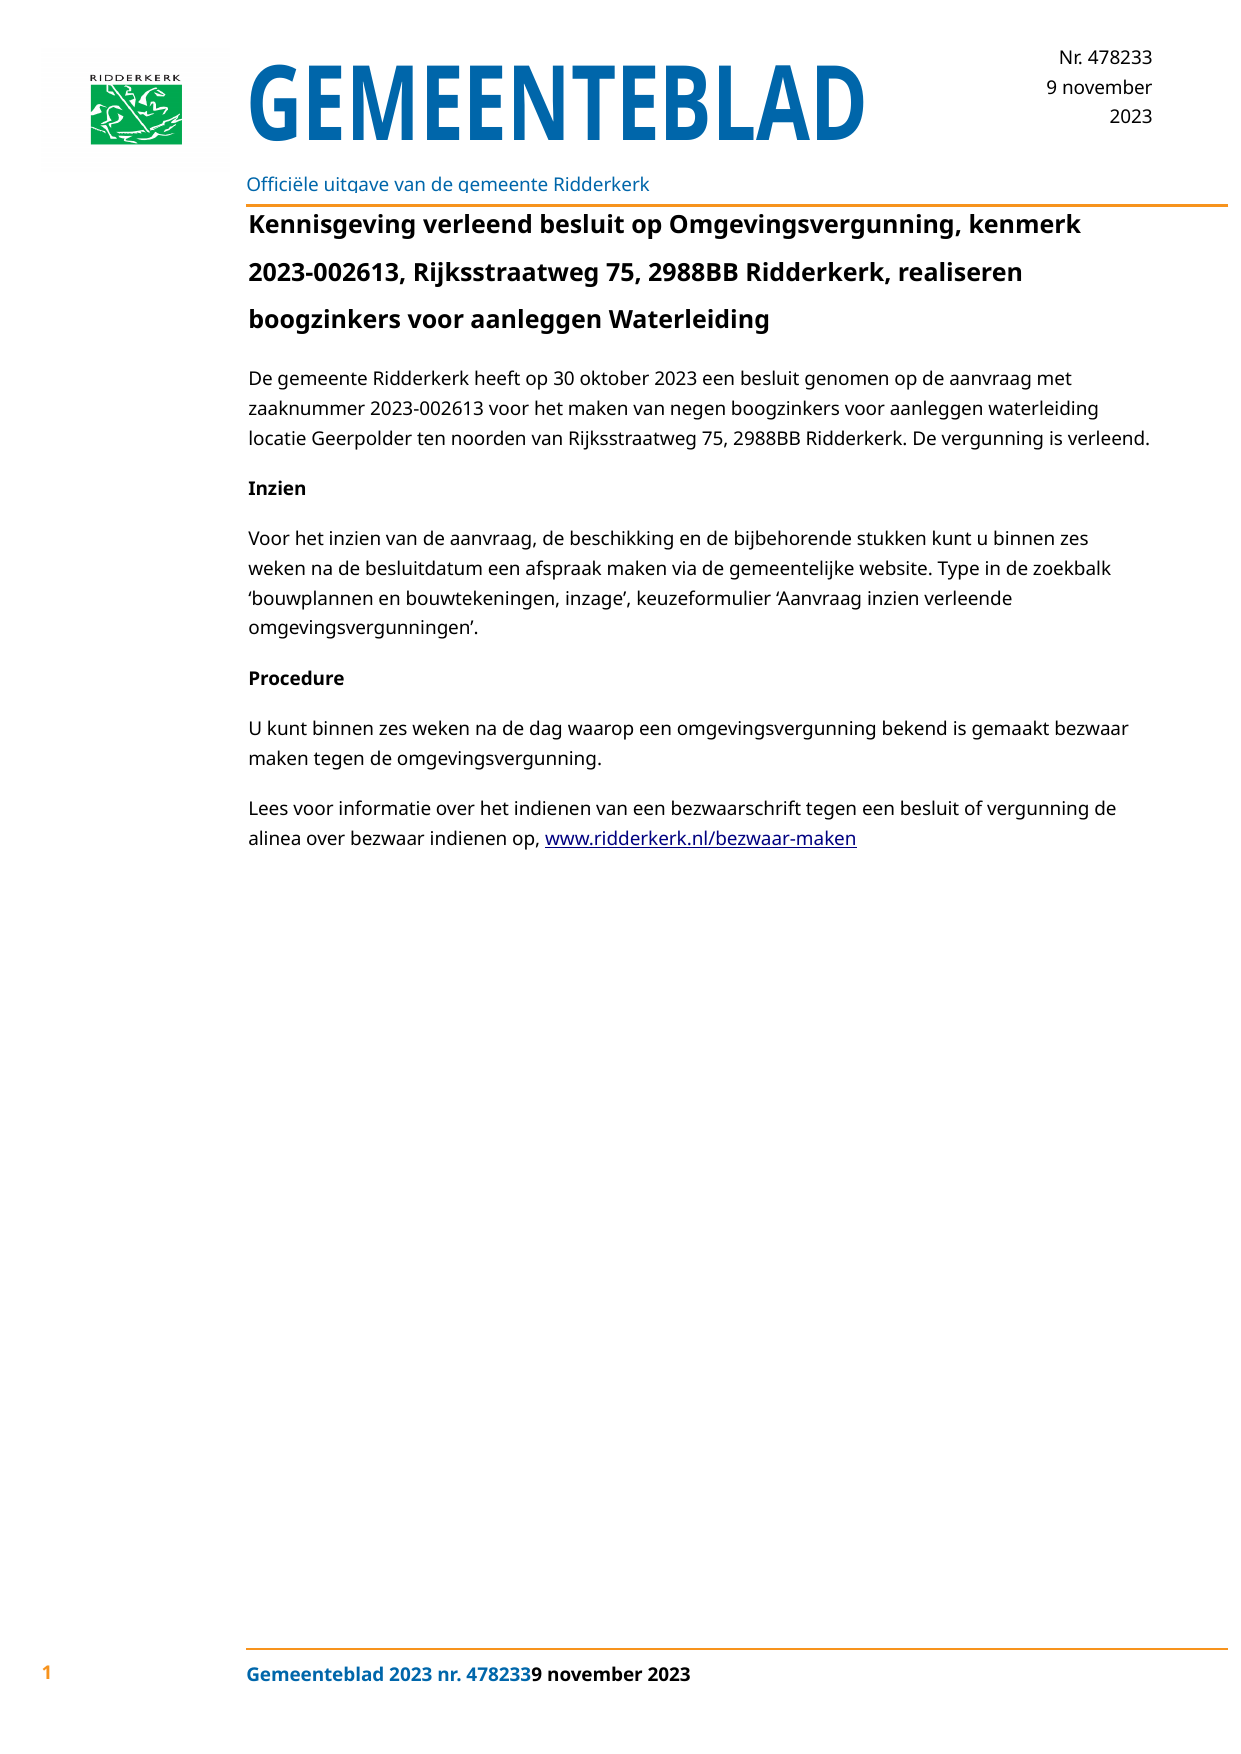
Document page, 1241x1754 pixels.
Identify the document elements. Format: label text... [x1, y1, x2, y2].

text Inzien [248, 475, 1152, 501]
text Lees voor informatie over het indienen van een bezwaarschrift tegen een besluit of vergunning de alinea over bezwaar indienen op, www.ridderkerk.nl/bezwaar-maken [248, 795, 1152, 850]
picture [41, 47, 231, 172]
text Procedure [248, 665, 1152, 690]
text De gemeente Ridderkerk heeft op 30 oktober 2023 een besluit genomen op de aanvraag met zaaknummer 2023-002613 voor het maken van negen boogzinkers voor aanleggen waterleiding locatie Geerpolder ten noorden van Rijksstraatweg 75, 2988BB Ridderkerk. De vergunning is verleend. [248, 366, 1152, 450]
text Kennisgeving verleend besluit op Omgevingsvergunning, kenmerk 2023-002613, Rijksstraatweg 75, 2988BB Ridderkerk, realiseren boogzinkers voor aanleggen Waterleiding [248, 207, 1152, 336]
text U kunt binnen zes weken na de dag waarop een omgevingsvergunning bekend is gemaakt bezwaar maken tegen de omgevingsvergunning. [248, 715, 1152, 770]
text Voor het inzien van de aanvraag, de beschikking en de bijbehorende stukken kunt u binnen zes weken na de besluitdatum een afspraak maken via de gemeentelijke website. Type in de zoekbalk ‘bouwplannen en bouwtekeningen, inzage’, keuzeformulier ‘Aanvraag inzien verleende omgevingsvergunningen’. [248, 526, 1152, 640]
